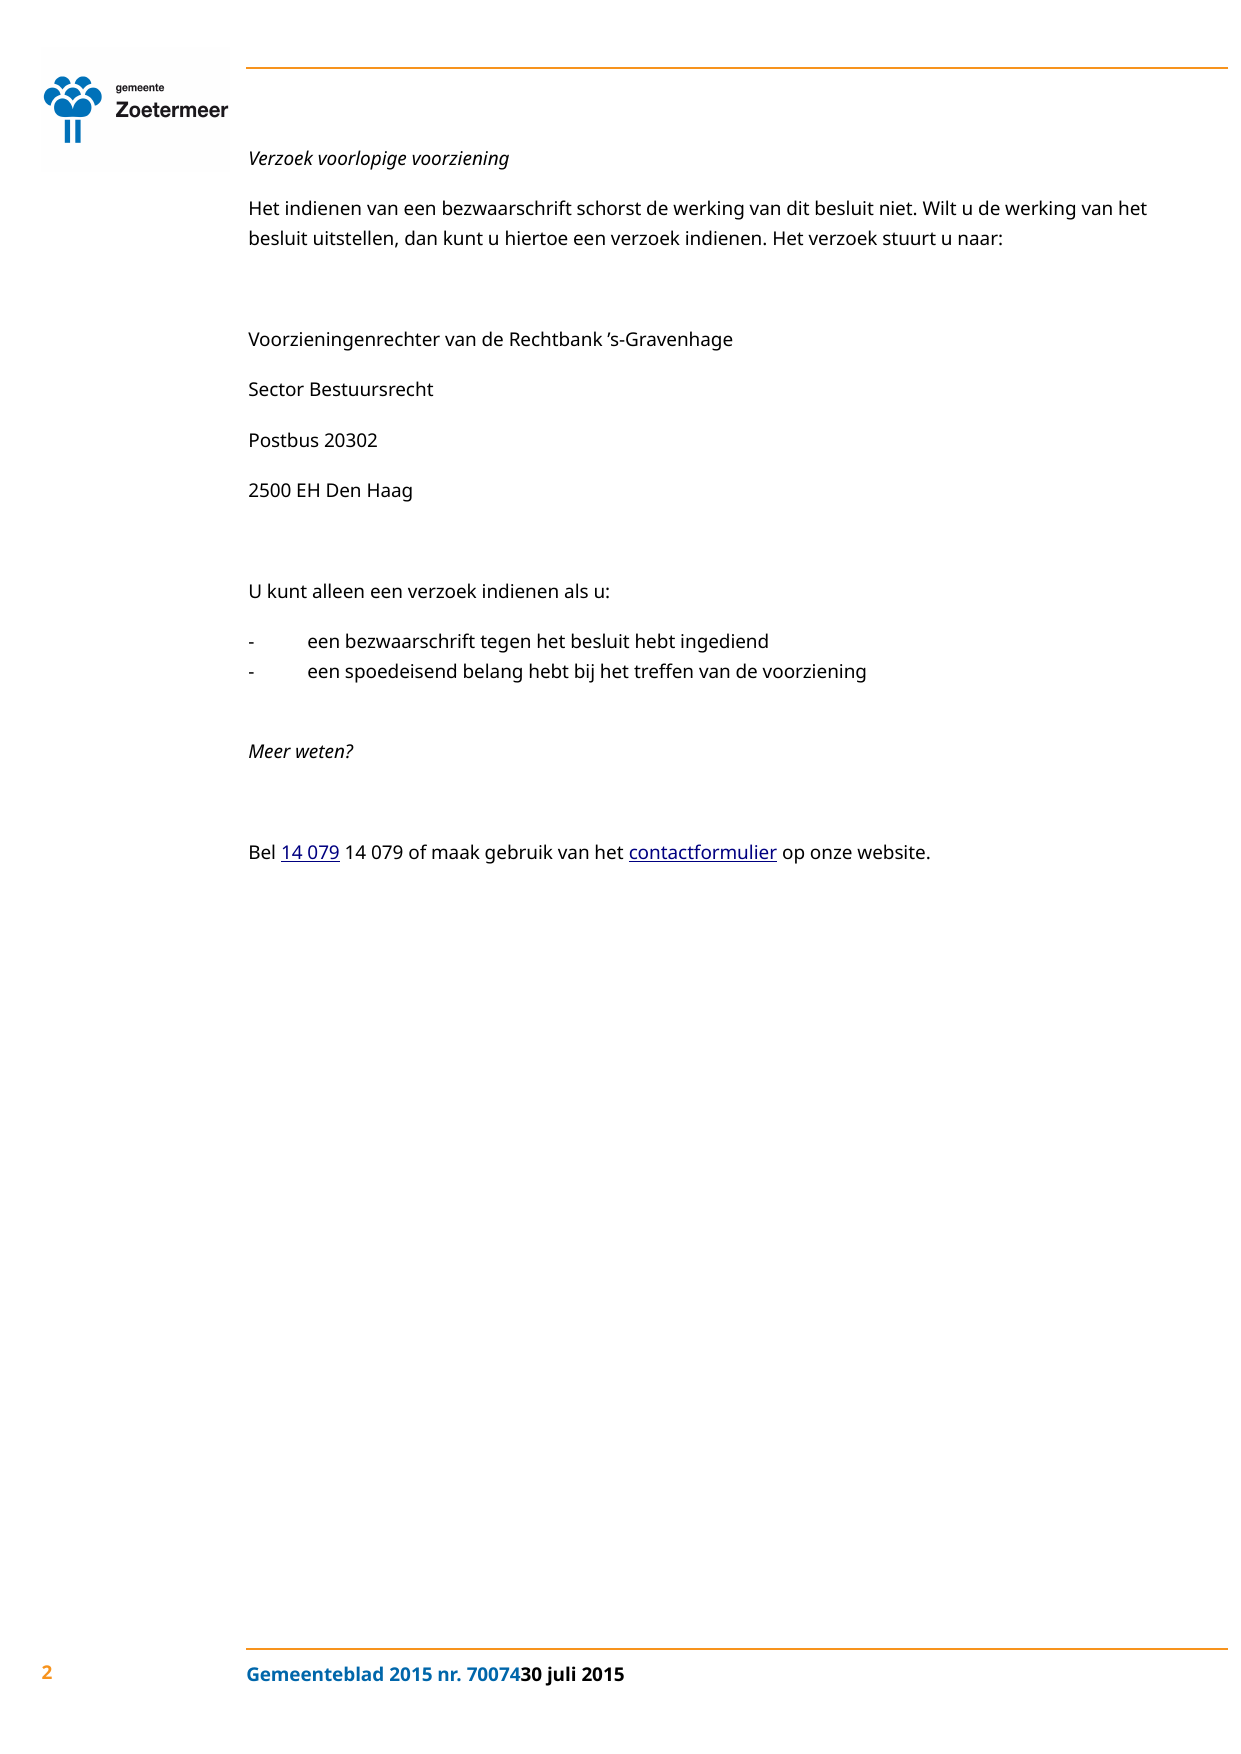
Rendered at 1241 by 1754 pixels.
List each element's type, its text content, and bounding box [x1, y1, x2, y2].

text 2500 EH Den Haag [248, 477, 1152, 503]
picture [41, 47, 231, 172]
text Meer weten? [248, 738, 1152, 764]
text Verzoek voorlopige voorziening [248, 145, 1152, 171]
list een spoedeisend belang hebt bij het treffen van de voorziening [248, 658, 1152, 684]
text Het indienen van een bezwaarschrift schorst de werking van dit besluit niet. Wilt u de werking van het besluit uitstellen, dan kunt u hiertoe een verzoek indienen. Het verzoek stuurt u naar: [248, 196, 1152, 251]
text Postbus 20302 [248, 427, 1152, 453]
text Bel 14 079 14 079 of maak gebruik van het contactformulier op onze website. [248, 839, 1152, 865]
text Voorzieningenrechter van de Rechtbank ’s-Gravenhage [248, 326, 1152, 352]
text U kunt alleen een verzoek indienen als u: [248, 578, 1152, 604]
list een bezwaarschrift tegen het besluit hebt ingediend [248, 628, 1152, 654]
text Sector Bestuursrecht [248, 376, 1152, 402]
